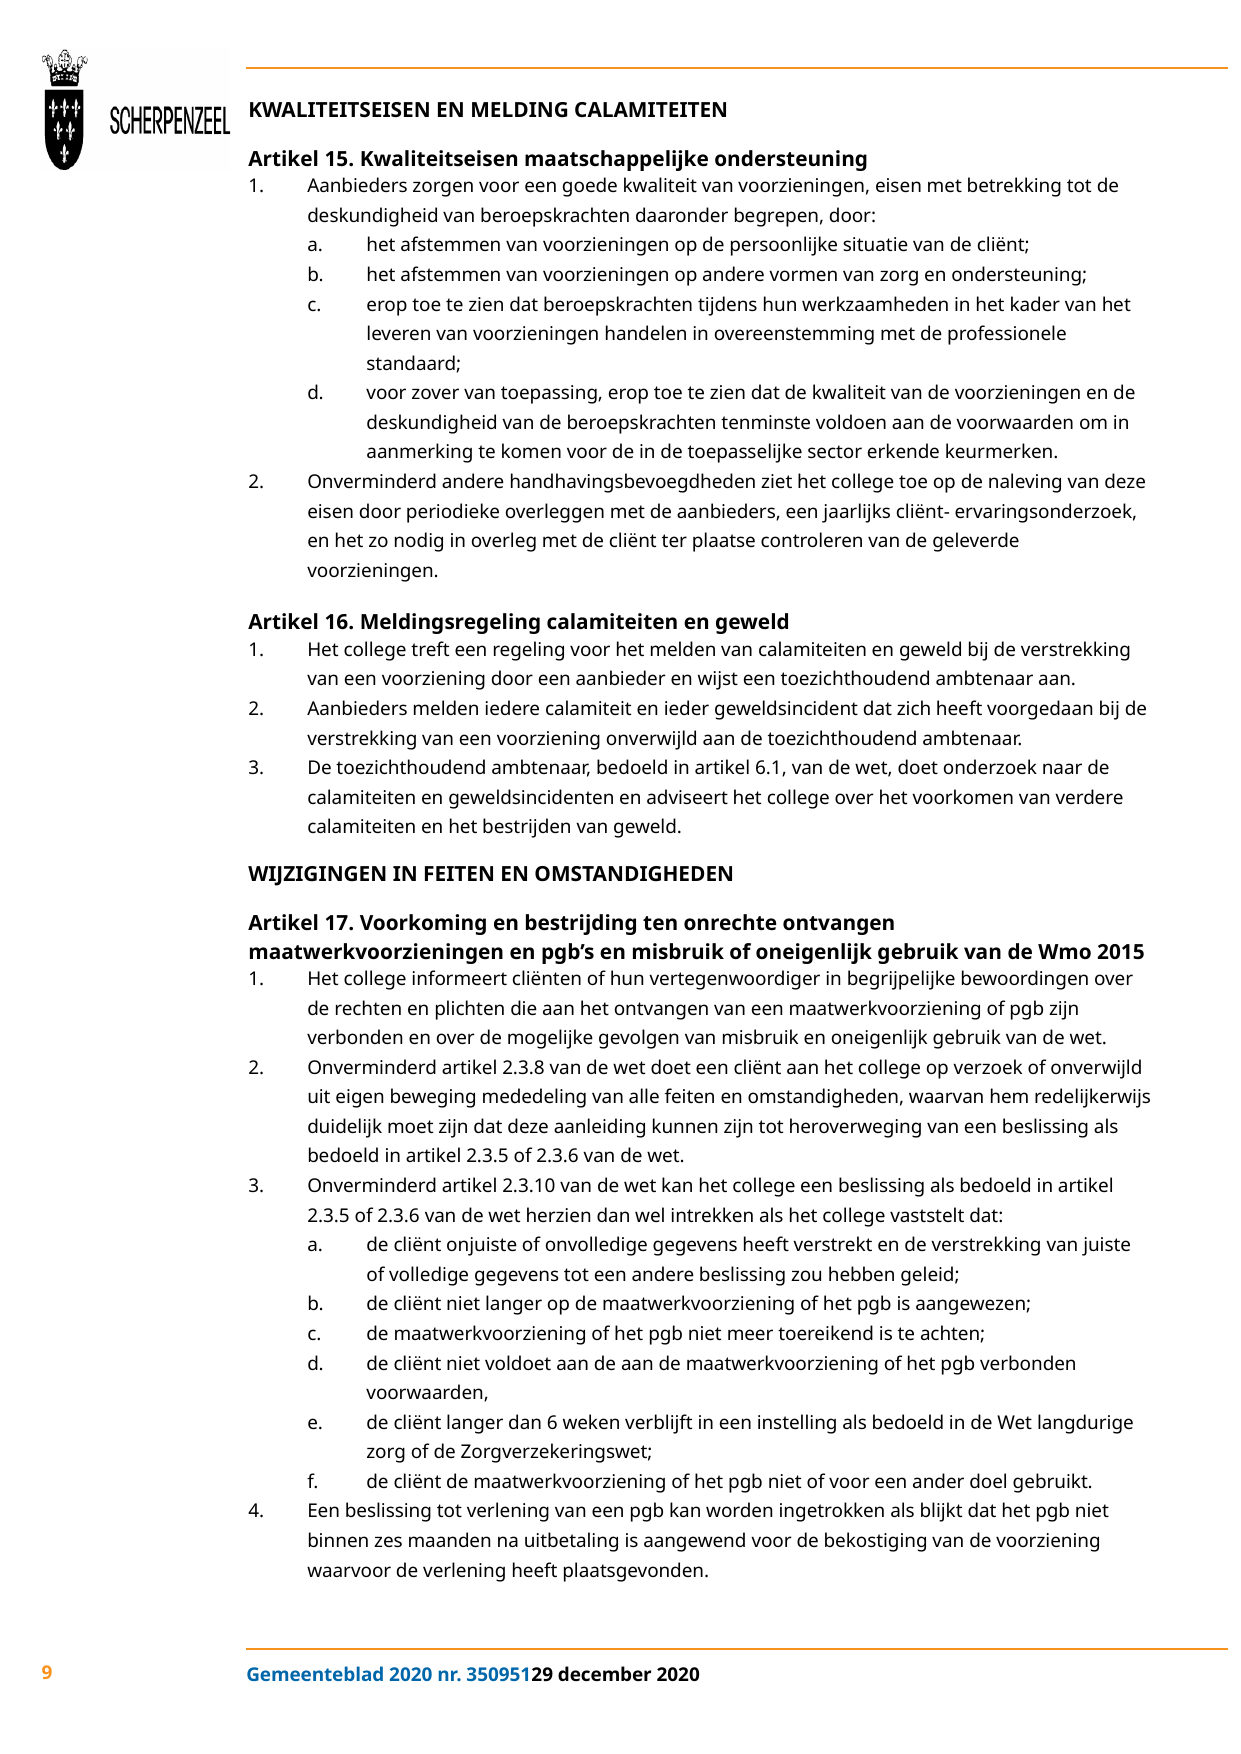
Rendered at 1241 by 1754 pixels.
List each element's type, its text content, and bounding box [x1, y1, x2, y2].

text Artikel 15. Kwaliteitseisen maatschappelijke ondersteuning [248, 144, 1152, 172]
list Een beslissing tot verlening van een pgb kan worden ingetrokken als blijkt dat het pgb niet binnen zes maanden na uitbetaling is aangewend voor de bekostiging van de voorziening waarvoor de verlening heeft plaatsgevonden. [248, 1498, 1152, 1583]
list Het college treft een regeling voor het melden van calamiteiten en geweld bij de verstrekking van een voorziening door een aanbieder en wijst een toezichthoudend ambtenaar aan. [248, 636, 1152, 691]
list de cliënt niet langer op de maatwerkvoorziening of het pgb is aangewezen; [307, 1291, 1152, 1316]
text Artikel 16. Meldingsregeling calamiteiten en geweld [248, 607, 1152, 636]
list de cliënt niet voldoet aan de aan de maatwerkvoorziening of het pgb verbonden voorwaarden, [307, 1350, 1152, 1405]
list De toezichthoudend ambtenaar, bedoeld in artikel 6.1, van de wet, doet onderzoek naar de calamiteiten en geweldsincidenten en adviseert het college over het voorkomen van verdere calamiteiten en het bestrijden van geweld. [248, 754, 1152, 839]
list Onverminderd artikel 2.3.8 van de wet doet een cliënt aan het college op verzoek of onverwijld uit eigen beweging mededeling van alle feiten en omstandigheden, waarvan hem redelijkerwijs duidelijk moet zijn dat deze aanleiding kunnen zijn tot heroverweging van een beslissing als bedoeld in artikel 2.3.5 of 2.3.6 van de wet. [248, 1054, 1152, 1168]
list Onverminderd artikel 2.3.10 van de wet kan het college een beslissing als bedoeld in artikel 2.3.5 of 2.3.6 van de wet herzien dan wel intrekken als het college vaststelt dat: [248, 1172, 1152, 1228]
list het afstemmen van voorzieningen op andere vormen van zorg en ondersteuning; [307, 261, 1152, 287]
list de cliënt de maatwerkvoorziening of het pgb niet of voor een ander doel gebruikt. [307, 1468, 1152, 1494]
list de cliënt langer dan 6 weken verblijft in een instelling als bedoeld in de Wet langdurige zorg of de Zorgverzekeringswet; [307, 1409, 1152, 1464]
list de maatwerkvoorziening of het pgb niet meer toereikend is te achten; [307, 1320, 1152, 1346]
picture [41, 47, 231, 172]
list de cliënt onjuiste of onvolledige gegevens heeft verstrekt en de verstrekking van juiste of volledige gegevens tot een andere beslissing zou hebben geleid; [307, 1231, 1152, 1287]
list Het college informeert cliënten of hun vertegenwoordiger in begrijpelijke bewoordingen over de rechten en plichten die aan het ontvangen van een maatwerkvoorziening of pgb zijn verbonden en over de mogelijke gevolgen van misbruik en oneigenlijk gebruik van de wet. [248, 965, 1152, 1050]
list voor zover van toepassing, erop toe te zien dat de kwaliteit van de voorzieningen en de deskundigheid van de beroepskrachten tenminste voldoen aan de voorwaarden om in aanmerking te komen voor de in de toepasselijke sector erkende keurmerken. [307, 379, 1152, 464]
list Aanbieders melden iedere calamiteit en ieder geweldsincident dat zich heeft voorgedaan bij de verstrekking van een voorziening onverwijld aan de toezichthoudend ambtenaar. [248, 695, 1152, 750]
list Aanbieders zorgen voor een goede kwaliteit van voorzieningen, eisen met betrekking tot de deskundigheid van beroepskrachten daaronder begrepen, door: [248, 172, 1152, 228]
list erop toe te zien dat beroepskrachten tijdens hun werkzaamheden in het kader van het leveren van voorzieningen handelen in overeenstemming met de professionele standaard; [307, 291, 1152, 376]
list het afstemmen van voorzieningen op de persoonlijke situatie van de cliënt; [307, 232, 1152, 257]
list Onverminderd andere handhavingsbevoegdheden ziet het college toe op de naleving van deze eisen door periodieke overleggen met de aanbieders, een jaarlijks cliënt- ervaringsonderzoek, en het zo nodig in overleg met de cliënt ter plaatse controleren van de geleverde voorzieningen. [248, 468, 1152, 583]
text WIJZIGINGEN IN FEITEN EN OMSTANDIGHEDEN [248, 859, 1152, 887]
text Artikel 17. Voorkoming en bestrijding ten onrechte ontvangen maatwerkvoorzieningen en pgb’s en misbruik of oneigenlijk gebruik van de Wmo 2015 [248, 908, 1152, 965]
text KWALITEITSEISEN EN MELDING CALAMITEITEN [248, 95, 1152, 123]
